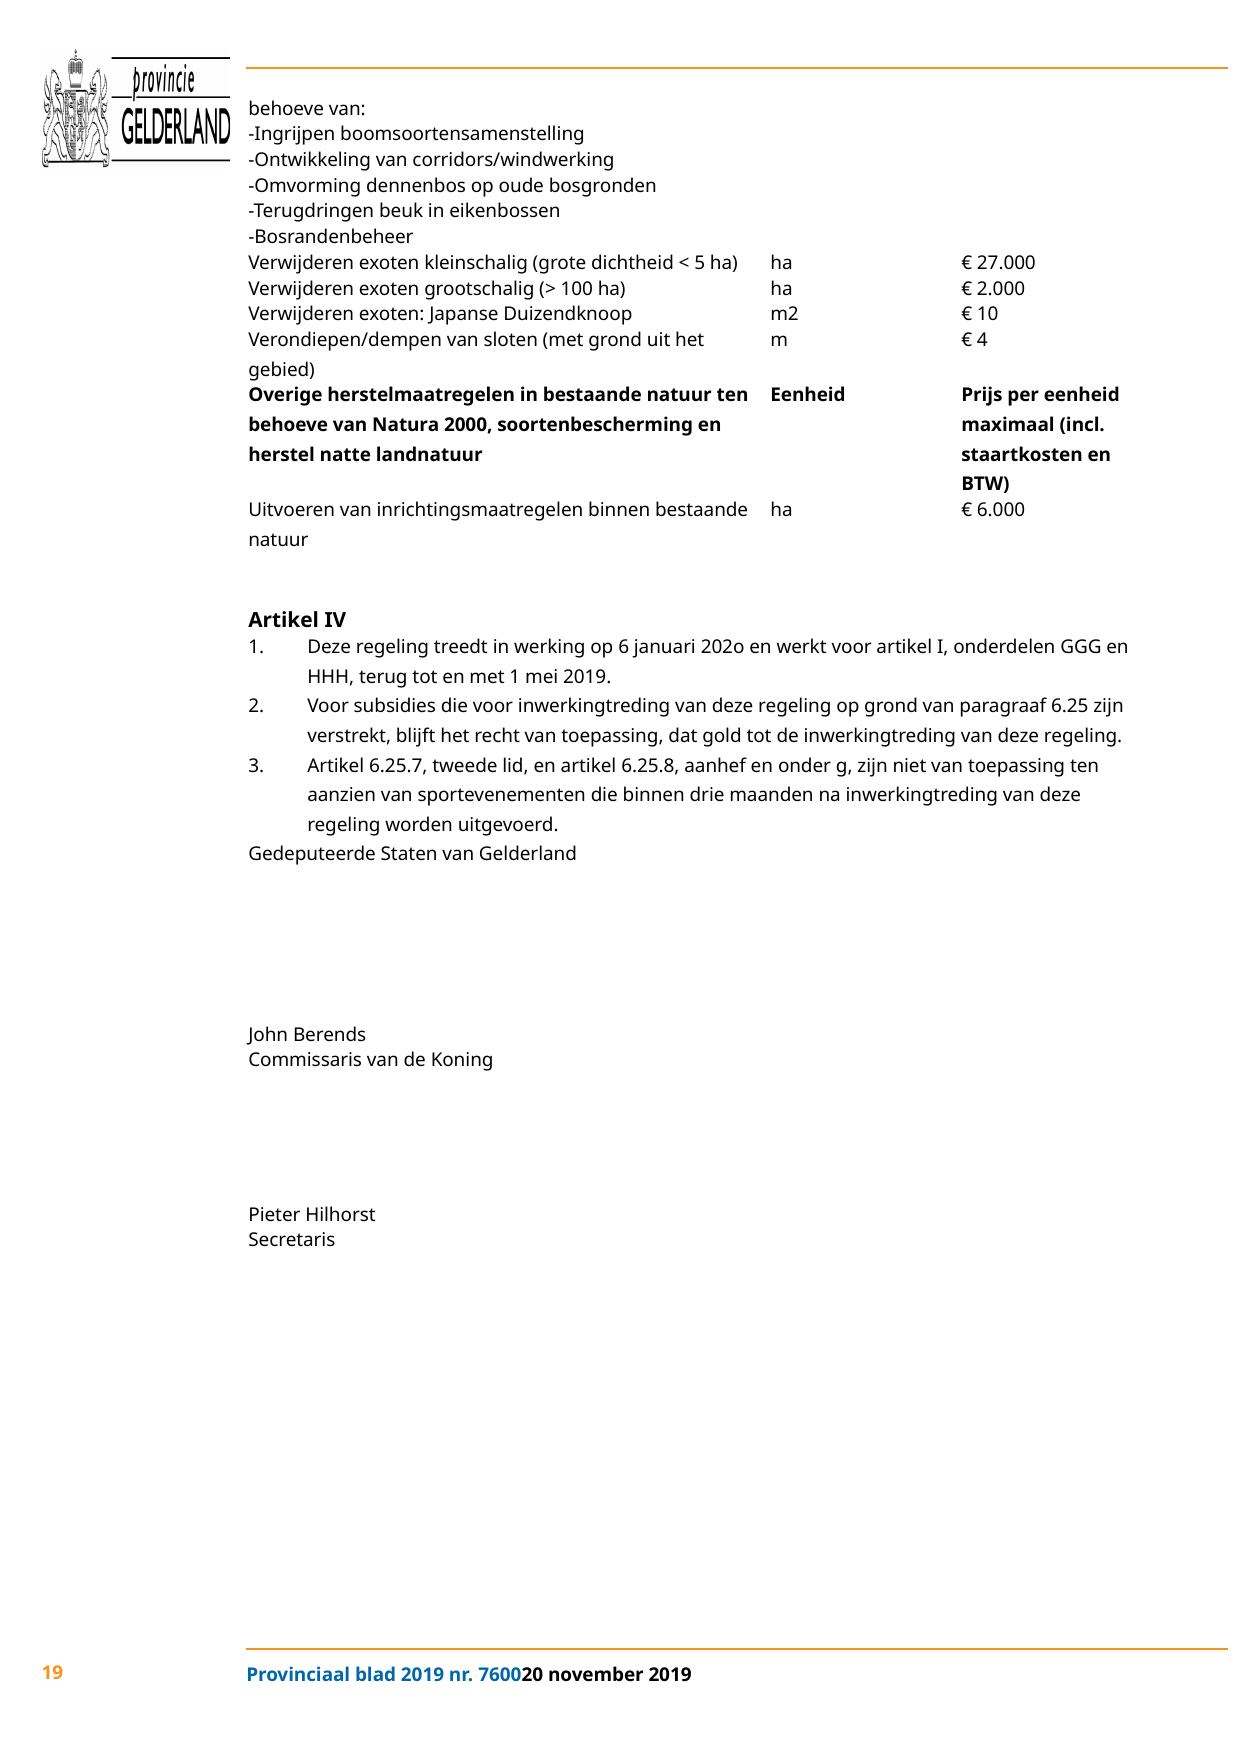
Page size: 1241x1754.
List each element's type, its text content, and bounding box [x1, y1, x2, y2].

table_cell Verwijderen exoten grootschalig (> 100 ha) [248, 275, 770, 301]
text John Berends [248, 1021, 1152, 1046]
table_cell behoeve van: [248, 95, 770, 121]
table_cell € 6.000 [961, 496, 1152, 551]
table_cell ha [770, 275, 961, 301]
table_cell Uitvoeren van inrichtingsmaatregelen binnen bestaande natuur [248, 496, 770, 551]
table_cell € 2.000 [961, 275, 1152, 301]
table_cell -Omvorming dennenbos op oude bosgronden [248, 172, 770, 198]
table_cell Verwijderen exoten kleinschalig (grote dichtheid < 5 ha) [248, 249, 770, 275]
table_cell -Bosrandenbeheer [248, 224, 770, 249]
table_cell -Ingrijpen boomsoortensamenstelling [248, 121, 770, 146]
picture [41, 47, 231, 172]
table_cell [770, 198, 961, 223]
list Artikel 6.25.7, tweede lid, en artikel 6.25.8, aanhef en onder g, zijn niet van toepassing ten aanzien van sportevenementen die binnen drie maanden na inwerkingtreding van deze regeling worden uitgevoerd. [248, 752, 1152, 837]
table_cell -Ontwikkeling van corridors/windwerking [248, 146, 770, 172]
table_cell [961, 198, 1152, 223]
table_cell [961, 146, 1152, 172]
table_cell Verwijderen exoten: Japanse Duizendknoop [248, 301, 770, 326]
table_cell Eenheid [770, 382, 961, 496]
table_cell € 4 [961, 326, 1152, 382]
table_cell [770, 224, 961, 249]
list Voor subsidies die voor inwerkingtreding van deze regeling op grond van paragraaf 6.25 zijn verstrekt, blijft het recht van toepassing, dat gold tot de inwerkingtreding van deze regeling. [248, 693, 1152, 748]
text Gedeputeerde Staten van Gelderland [248, 841, 1152, 866]
table_cell -Terugdringen beuk in eikenbossen [248, 198, 770, 223]
table_cell € 27.000 [961, 249, 1152, 275]
table_cell € 10 [961, 301, 1152, 326]
table_cell [770, 172, 961, 198]
table_cell m2 [770, 301, 961, 326]
text Secretaris [248, 1227, 1152, 1252]
table_cell [770, 146, 961, 172]
text Commissaris van de Koning [248, 1046, 1152, 1072]
text Artikel IV [248, 605, 1152, 633]
list Deze regeling treedt in werking op 6 januari 202o en werkt voor artikel I, onderdelen GGG en HHH, terug tot en met 1 mei 2019. [248, 633, 1152, 689]
text Pieter Hilhorst [248, 1201, 1152, 1227]
table_cell [770, 121, 961, 146]
table_cell Overige herstelmaatregelen in bestaande natuur ten behoeve van Natura 2000, soortenbescherming en herstel natte landnatuur [248, 382, 770, 496]
table_cell [961, 95, 1152, 121]
table_cell m [770, 326, 961, 382]
table_cell [961, 121, 1152, 146]
table_cell ha [770, 249, 961, 275]
table_cell [961, 172, 1152, 198]
table_cell Verondiepen/dempen van sloten (met grond uit het gebied) [248, 326, 770, 382]
table_cell [961, 224, 1152, 249]
table_cell ha [770, 496, 961, 551]
table_cell [770, 95, 961, 121]
table_cell Prijs per eenheid maximaal (incl. staartkosten en BTW) [961, 382, 1152, 496]
